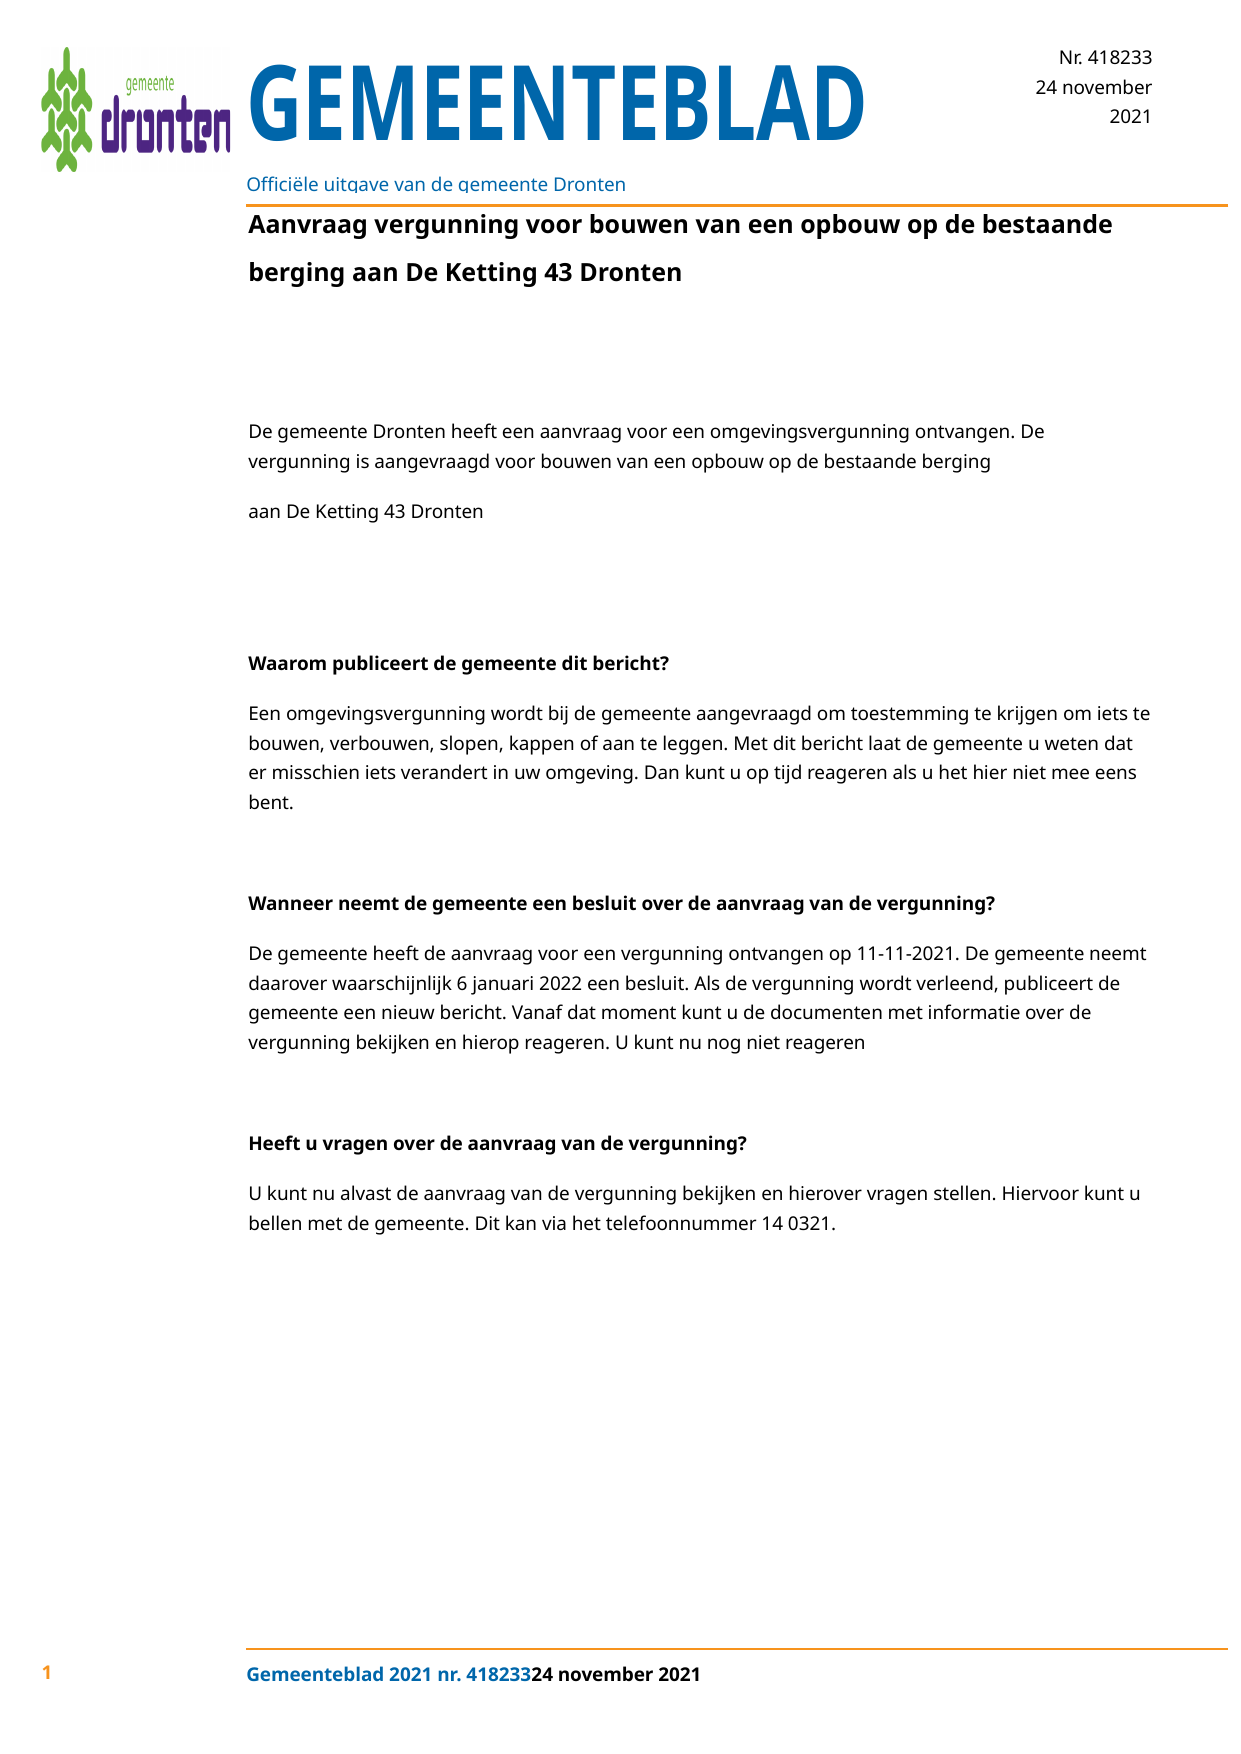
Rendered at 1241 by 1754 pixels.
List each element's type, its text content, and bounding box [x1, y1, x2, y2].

text De gemeente Dronten heeft een aanvraag voor een omgevingsvergunning ontvangen. De vergunning is aangevraagd voor bouwen van een opbouw op de bestaande berging [248, 419, 1152, 474]
text aan De Ketting 43 Dronten [248, 499, 1152, 524]
text Heeft u vragen over de aanvraag van de vergunning? [248, 1130, 1152, 1156]
text Wanneer neemt de gemeente een besluit over de aanvraag van de vergunning? [248, 890, 1152, 916]
text Waarom publiceert de gemeente dit bericht? [248, 650, 1152, 676]
picture [41, 47, 231, 172]
text Aanvraag vergunning voor bouwen van een opbouw op de bestaande berging aan De Ketting 43 Dronten [248, 207, 1152, 288]
text U kunt nu alvast de aanvraag van de vergunning bekijken en hierover vragen stellen. Hiervoor kunt u bellen met de gemeente. Dit kan via het telefoonnummer 14 0321. [248, 1180, 1152, 1236]
text Een omgevingsvergunning wordt bij de gemeente aangevraagd om toestemming te krijgen om iets te bouwen, verbouwen, slopen, kappen of aan te leggen. Met dit bericht laat de gemeente u weten dat er misschien iets verandert in uw omgeving. Dan kunt u op tijd reageren als u het hier niet mee eens bent. [248, 700, 1152, 815]
text De gemeente heeft de aanvraag voor een vergunning ontvangen op 11-11-2021. De gemeente neemt daarover waarschijnlijk 6 januari 2022 een besluit. Als de vergunning wordt verleend, publiceert de gemeente een nieuw bericht. Vanaf dat moment kunt u de documenten met informatie over de vergunning bekijken en hierop reageren. U kunt nu nog niet reageren [248, 940, 1152, 1055]
